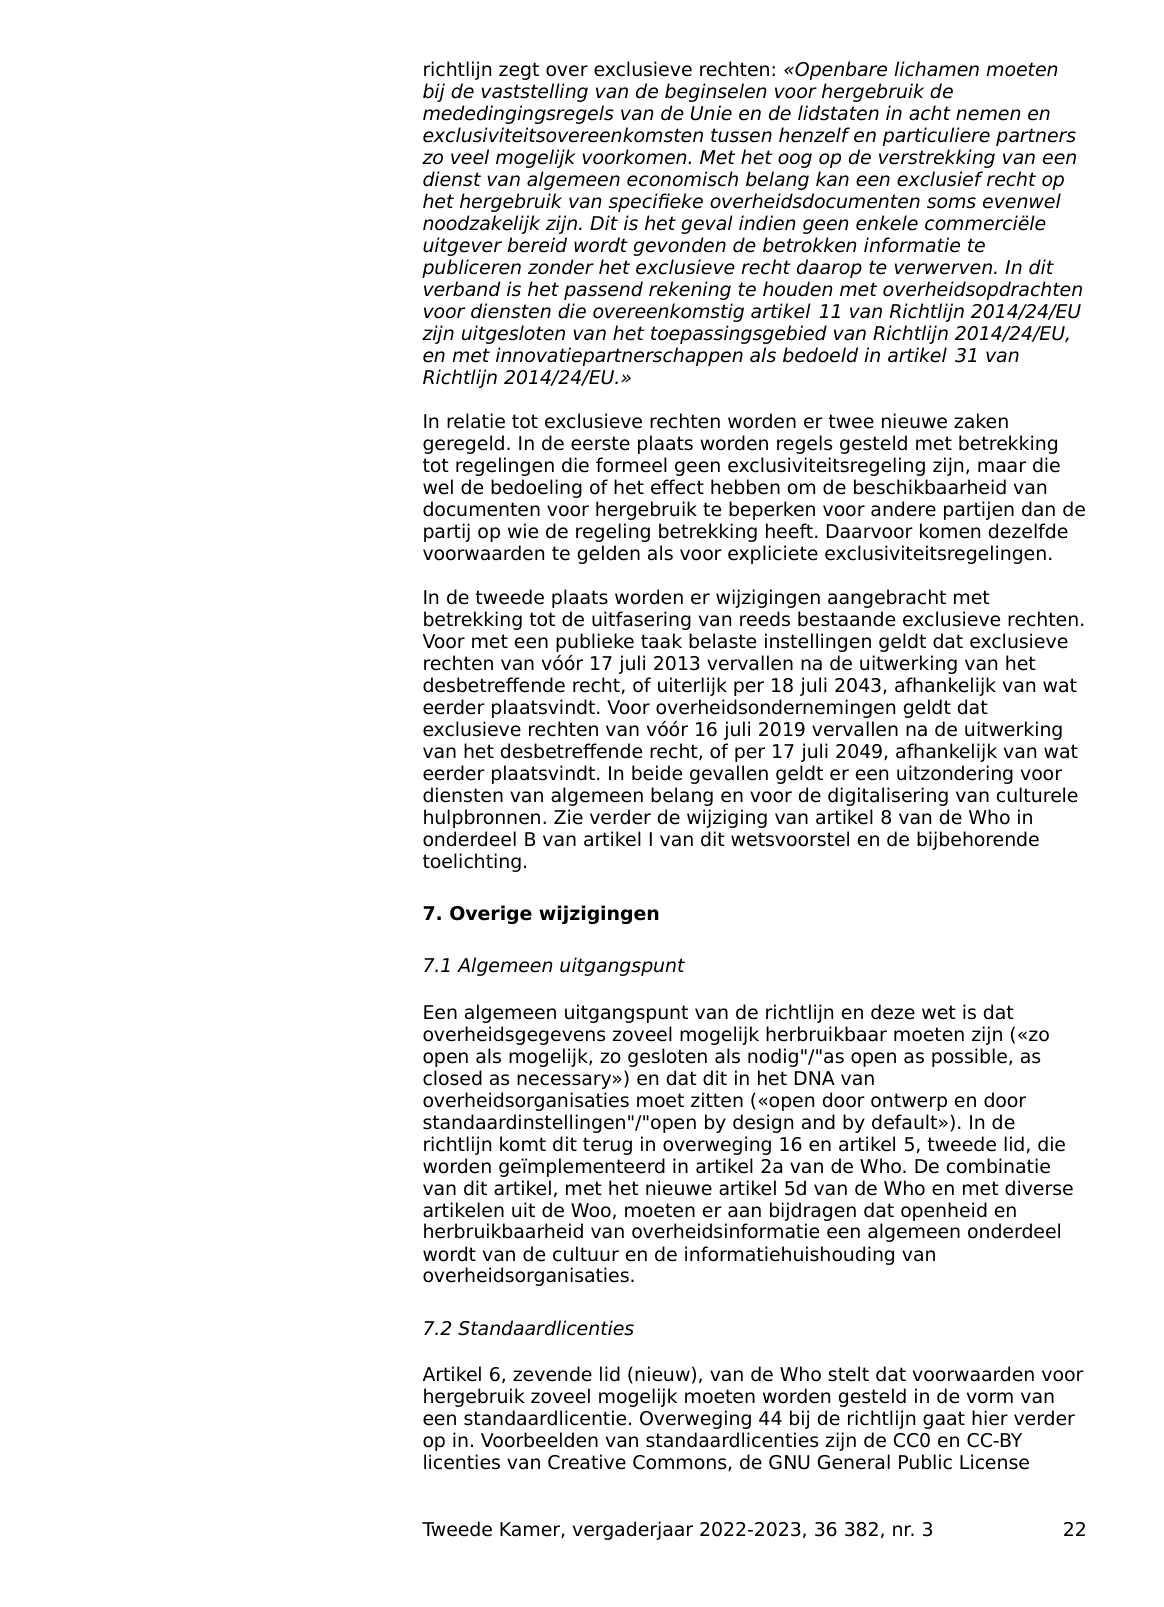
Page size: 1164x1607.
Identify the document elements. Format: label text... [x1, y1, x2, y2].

text richtlijn zegt over exclusieve rechten: «Openbare lichamen moeten bij de vaststelling van de beginselen voor hergebruik de mededingingsregels van de Unie en de lidstaten in acht nemen en exclusiviteitsovereenkomsten tussen henzelf en particuliere partners zo veel mogelijk voorkomen. Met het oog op de verstrekking van een dienst van algemeen economisch belang kan een exclusief recht op het hergebruik van specifieke overheidsdocumenten soms evenwel noodzakelijk zijn. Dit is het geval indien geen enkele commerciële uitgever bereid wordt gevonden de betrokken informatie te publiceren zonder het exclusieve recht daarop te verwerven. In dit verband is het passend rekening te houden met overheidsopdrachten voor diensten die overeenkomstig artikel 11 van Richtlijn 2014/24/EU zijn uitgesloten van het toepassingsgebied van Richtlijn 2014/24/EU, en met innovatiepartnerschappen als bedoeld in artikel 31 van Richtlijn 2014/24/EU.» [422, 59, 1087, 389]
text In relatie tot exclusieve rechten worden er twee nieuwe zaken geregeld. In de eerste plaats worden regels gesteld met betrekking tot regelingen die formeel geen exclusiviteitsregeling zijn, maar die wel de bedoeling of het effect hebben om de beschikbaarheid van documenten voor hergebruik te beperken voor andere partijen dan de partij op wie de regeling betrekking heeft. Daarvoor komen dezelfde voorwaarden te gelden als voor expliciete exclusiviteitsregelingen. [422, 411, 1087, 565]
subtitle 7.2 Standaardlicenties [422, 1317, 1087, 1339]
text Een algemeen uitgangspunt van de richtlijn en deze wet is dat overheidsgegevens zoveel mogelijk herbruikbaar moeten zijn («zo open als mogelijk, zo gesloten als nodig"/"as open as possible, as closed as necessary») en dat dit in het DNA van overheidsorganisaties moet zitten («open door ontwerp en door standaardinstellingen"/"open by design and by default»). In de richtlijn komt dit terug in overweging 16 en artikel 5, tweede lid, die worden geïmplementeerd in artikel 2a van de Who. De combinatie van dit artikel, met het nieuwe artikel 5d van de Who en met diverse artikelen uit de Woo, moeten er aan bijdragen dat openheid en herbruikbaarheid van overheidsinformatie een algemeen onderdeel wordt van de cultuur en de informatiehuishouding van overheidsorganisaties. [422, 1002, 1087, 1287]
text In de tweede plaats worden er wijzigingen aangebracht met betrekking tot de uitfasering van reeds bestaande exclusieve rechten. Voor met een publieke taak belaste instellingen geldt dat exclusieve rechten van vóór 17 juli 2013 vervallen na de uitwerking van het desbetreffende recht, of uiterlijk per 18 juli 2043, afhankelijk van wat eerder plaatsvindt. Voor overheidsondernemingen geldt dat exclusieve rechten van vóór 16 juli 2019 vervallen na de uitwerking van het desbetreffende recht, of per 17 juli 2049, afhankelijk van wat eerder plaatsvindt. In beide gevallen geldt er een uitzondering voor diensten van algemeen belang en voor de digitalisering van culturele hulpbronnen. Zie verder de wijziging van artikel 8 van de Who in onderdeel B van artikel I van dit wetsvoorstel en de bijbehorende toelichting. [422, 587, 1087, 873]
text Artikel 6, zevende lid (nieuw), van de Who stelt dat voorwaarden voor hergebruik zoveel mogelijk moeten worden gesteld in de vorm van een standaardlicentie. Overweging 44 bij de richtlijn gaat hier verder op in. Voorbeelden van standaardlicenties zijn de CC0 en CC-BY licenties van Creative Commons, de GNU General Public License [422, 1364, 1087, 1474]
subtitle 7. Overige wijzigingen [422, 903, 1087, 925]
subtitle 7.1 Algemeen uitgangspunt [422, 955, 1087, 977]
